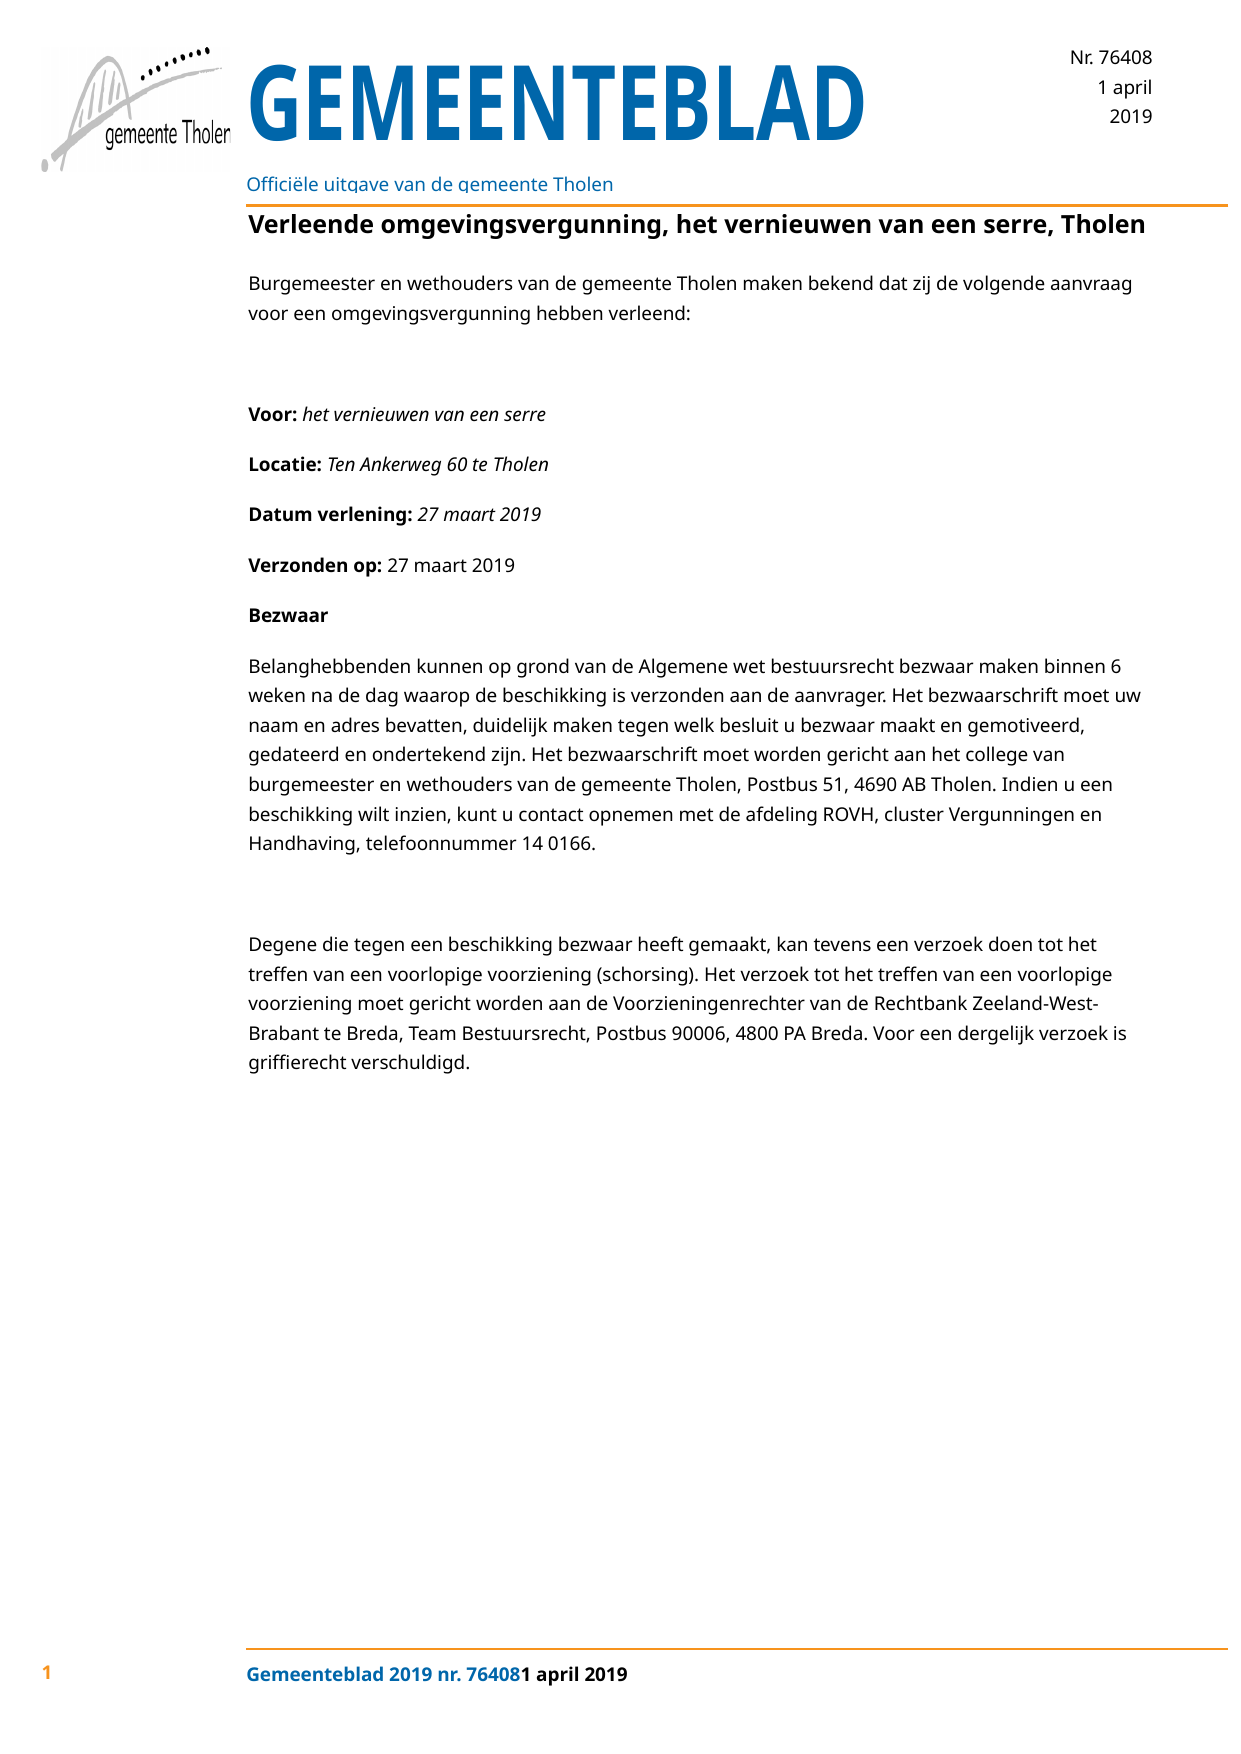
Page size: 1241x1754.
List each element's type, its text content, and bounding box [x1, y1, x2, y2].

text Datum verlening: 27 maart 2019 [248, 502, 1152, 527]
text Degene die tegen een beschikking bezwaar heeft gemaakt, kan tevens een verzoek doen tot het treffen van een voorlopige voorziening (schorsing). Het verzoek tot het treffen van een voorlopige voorziening moet gericht worden aan de Voorzieningenrechter van de Rechtbank Zeeland-West-Brabant te Breda, Team Bestuursrecht, Postbus 90006, 4800 PA Breda. Voor een dergelijk verzoek is griffierecht verschuldigd. [248, 931, 1152, 1075]
picture [41, 47, 231, 172]
text Locatie: Ten Ankerweg 60 te Tholen [248, 451, 1152, 477]
text Verzonden op: 27 maart 2019 [248, 552, 1152, 578]
text Burgemeester en wethouders van de gemeente Tholen maken bekend dat zij de volgende aanvraag voor een omgevingsvergunning hebben verleend: [248, 270, 1152, 326]
text Belanghebbenden kunnen op grond van de Algemene wet bestuursrecht bezwaar maken binnen 6 weken na de dag waarop de beschikking is verzonden aan de aanvrager. Het bezwaarschrift moet uw naam en adres bevatten, duidelijk maken tegen welk besluit u bezwaar maakt en gemotiveerd, gedateerd en ondertekend zijn. Het bezwaarschrift moet worden gericht aan het college van burgemeester en wethouders van de gemeente Tholen, Postbus 51, 4690 AB Tholen. Indien u een beschikking wilt inzien, kunt u contact opnemen met de afdeling ROVH, cluster Vergunningen en Handhaving, telefoonnummer 14 0166. [248, 653, 1152, 856]
text Bezwaar [248, 602, 1152, 628]
text Verleende omgevingsvergunning, het vernieuwen van een serre, Tholen [248, 207, 1152, 241]
text Voor: het vernieuwen van een serre [248, 401, 1152, 426]
